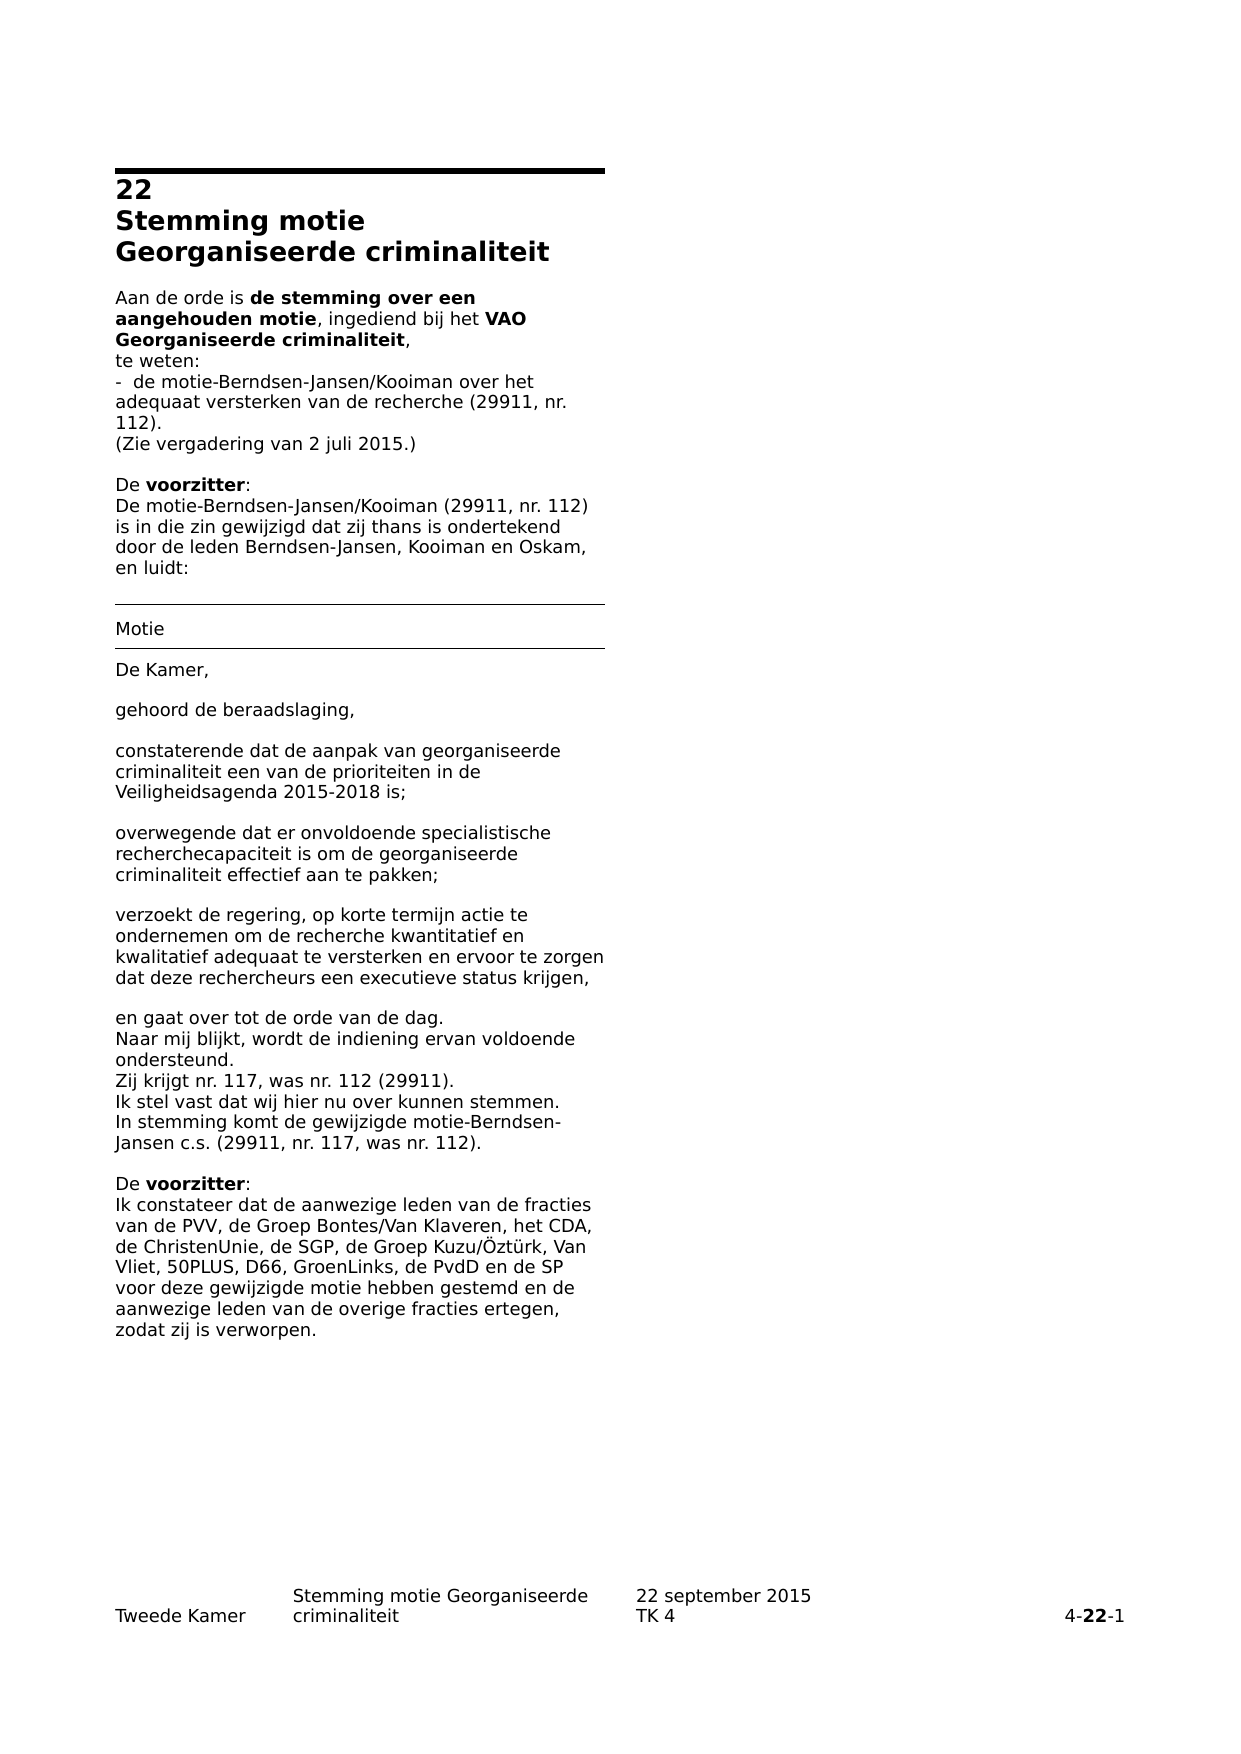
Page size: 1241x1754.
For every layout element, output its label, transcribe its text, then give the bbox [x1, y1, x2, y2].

text Naar mij blijkt, wordt de indiening ervan voldoende ondersteund. [115, 1029, 605, 1071]
list de motie-Berndsen-Jansen/Kooiman over het adequaat versterken van de recherche (29911, nr. 112). [115, 371, 605, 434]
text Ik stel vast dat wij hier nu over kunnen stemmen. [115, 1091, 605, 1112]
text De motie-Berndsen-Jansen/Kooiman (29911, nr. 112) is in die zin gewijzigd dat zij thans is ondertekend door de leden Berndsen-Jansen, Kooiman en Oskam, en luidt: [115, 496, 605, 579]
text Zij krijgt nr. 117, was nr. 112 (29911). [115, 1071, 605, 1091]
text Aan de orde is de stemming over een aangehouden motie, ingediend bij het VAO Georganiseerde criminaliteit, [115, 288, 605, 351]
text constaterende dat de aanpak van georganiseerde criminaliteit een van de prioriteiten in de Veiligheidsagenda 2015-2018 is; [115, 741, 605, 803]
text gehoord de beraadslaging, [115, 700, 605, 721]
text Ik constateer dat de aanwezige leden van de fracties van de PVV, de Groep Bontes/Van Klaveren, het CDA, de ChristenUnie, de SGP, de Groep Kuzu/Öztürk, Van Vliet, 50PLUS, D66, GroenLinks, de PvdD en de SP voor deze gewijzigde motie hebben gestemd en de aanwezige leden van de overige fracties ertegen, zodat zij is verworpen. [115, 1195, 605, 1341]
text (Zie vergadering van 2 juli 2015.) [115, 434, 605, 455]
text te weten: [115, 351, 605, 371]
text De Kamer, [115, 659, 605, 680]
text De voorzitter: [115, 475, 605, 496]
title 22 Stemming motie Georganiseerde criminaliteit [115, 174, 605, 268]
text In stemming komt de gewijzigde motie-Berndsen-Jansen c.s. (29911, nr. 117, was nr. 112). [115, 1112, 605, 1154]
text verzoekt de regering, op korte termijn actie te ondernemen om de recherche kwantitatief en kwalitatief adequaat te versterken en ervoor te zorgen dat deze rechercheurs een executieve status krijgen, [115, 905, 605, 988]
text De voorzitter: [115, 1174, 605, 1195]
text en gaat over tot de orde van de dag. [115, 1008, 605, 1029]
text Motie [115, 619, 605, 639]
text overwegende dat er onvoldoende specialistische recherchecapaciteit is om de georganiseerde criminaliteit effectief aan te pakken; [115, 823, 605, 885]
